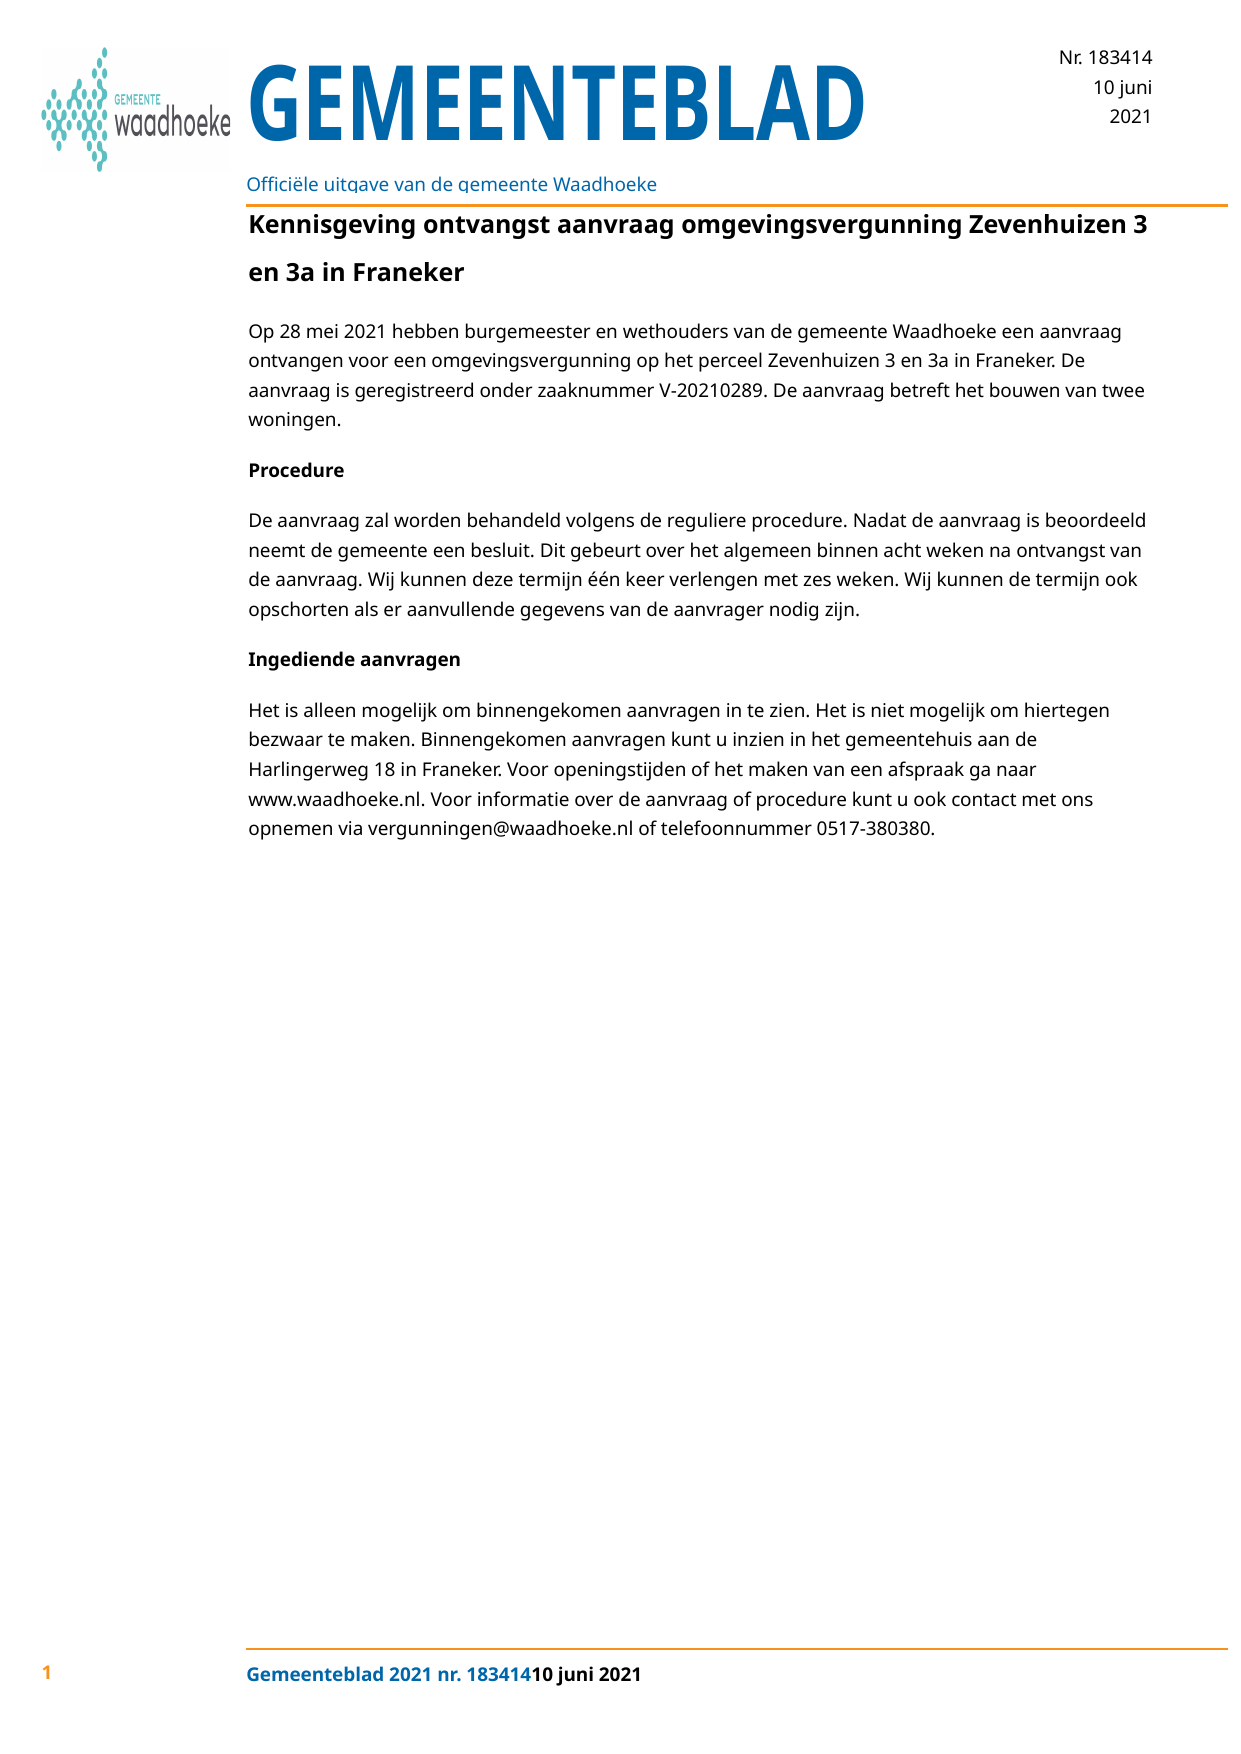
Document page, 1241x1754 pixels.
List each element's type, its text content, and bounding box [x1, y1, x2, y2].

text Het is alleen mogelijk om binnengekomen aanvragen in te zien. Het is niet mogelijk om hiertegen bezwaar te maken. Binnengekomen aanvragen kunt u inzien in het gemeentehuis aan de Harlingerweg 18 in Franeker. Voor openingstijden of het maken van een afspraak ga naar www.waadhoeke.nl. Voor informatie over de aanvraag of procedure kunt u ook contact met ons opnemen via vergunningen@waadhoeke.nl of telefoonnummer 0517-380380. [248, 697, 1152, 841]
text Kennisgeving ontvangst aanvraag omgevingsvergunning Zevenhuizen 3 en 3a in Franeker [248, 207, 1152, 288]
text De aanvraag zal worden behandeld volgens de reguliere procedure. Nadat de aanvraag is beoordeeld neemt de gemeente een besluit. Dit gebeurt over het algemeen binnen acht weken na ontvangst van de aanvraag. Wij kunnen deze termijn één keer verlengen met zes weken. Wij kunnen de termijn ook opschorten als er aanvullende gegevens van de aanvrager nodig zijn. [248, 507, 1152, 622]
text Ingediende aanvragen [248, 647, 1152, 672]
picture [41, 47, 231, 172]
text Op 28 mei 2021 hebben burgemeester en wethouders van de gemeente Waadhoeke een aanvraag ontvangen voor een omgevingsvergunning op het perceel Zevenhuizen 3 en 3a in Franeker. De aanvraag is geregistreerd onder zaaknummer V-20210289. De aanvraag betreft het bouwen van twee woningen. [248, 318, 1152, 432]
text Procedure [248, 457, 1152, 483]
